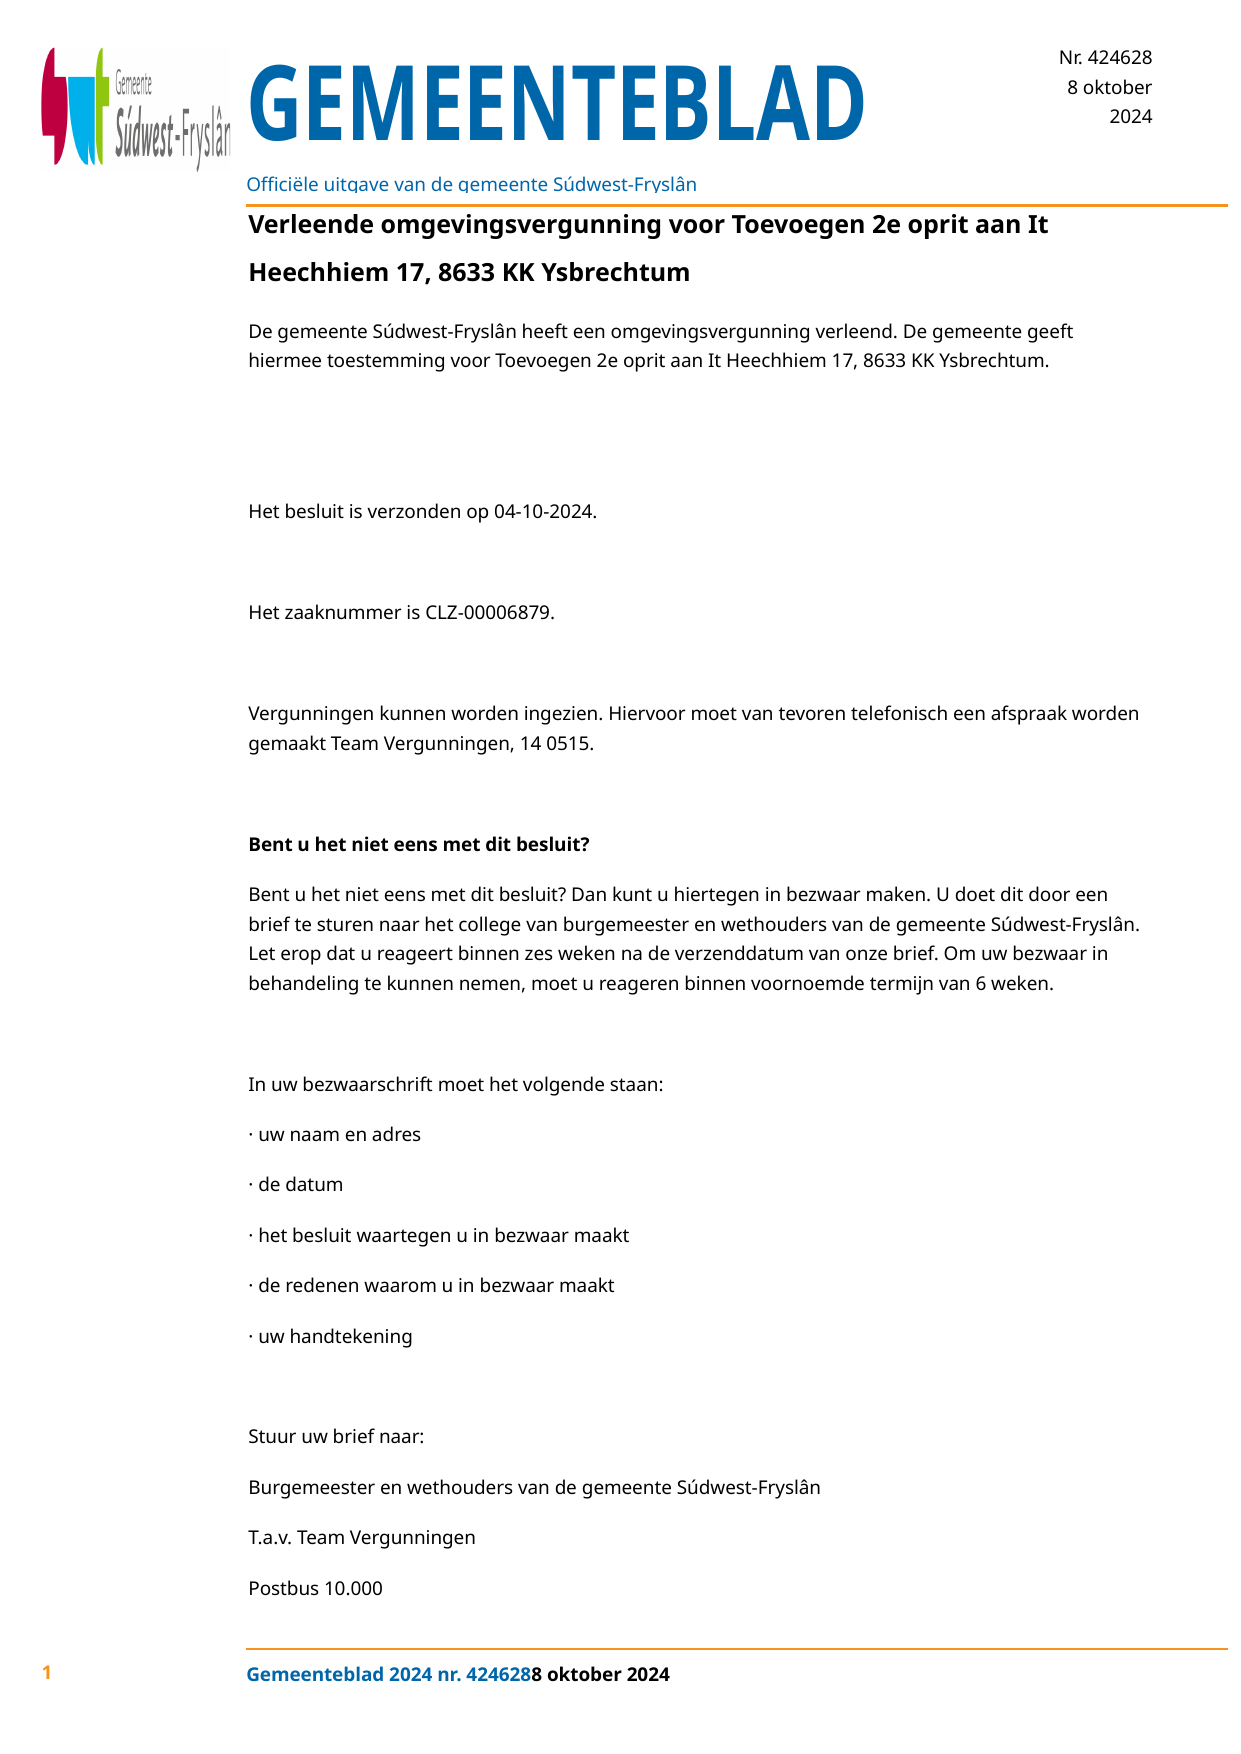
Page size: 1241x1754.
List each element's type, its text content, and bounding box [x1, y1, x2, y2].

text Bent u het niet eens met dit besluit? [248, 831, 1152, 857]
text Burgemeester en wethouders van de gemeente Súdwest-Fryslân [248, 1474, 1152, 1500]
text In uw bezwaarschrift moet het volgende staan: [248, 1071, 1152, 1097]
text Het zaaknummer is CLZ-00006879. [248, 599, 1152, 625]
text · de redenen waarom u in bezwaar maakt [248, 1272, 1152, 1298]
text Stuur uw brief naar: [248, 1424, 1152, 1449]
text Verleende omgevingsvergunning voor Toevoegen 2e oprit aan It Heechhiem 17, 8633 KK Ysbrechtum [248, 207, 1152, 288]
text · uw handtekening [248, 1323, 1152, 1349]
text · het besluit waartegen u in bezwaar maakt [248, 1222, 1152, 1248]
text · uw naam en adres [248, 1121, 1152, 1147]
text Bent u het niet eens met dit besluit? Dan kunt u hiertegen in bezwaar maken. U doet dit door een brief te sturen naar het college van burgemeester en wethouders van de gemeente Súdwest-Fryslân. Let erop dat u reageert binnen zes weken na de verzenddatum van onze brief. Om uw bezwaar in behandeling te kunnen nemen, moet u reageren binnen voornoemde termijn van 6 weken. [248, 881, 1152, 996]
text · de datum [248, 1172, 1152, 1197]
text T.a.v. Team Vergunningen [248, 1524, 1152, 1550]
picture [41, 47, 231, 172]
text De gemeente Súdwest-Fryslân heeft een omgevingsvergunning verleend. De gemeente geeft hiermee toestemming voor Toevoegen 2e oprit aan It Heechhiem 17, 8633 KK Ysbrechtum. [248, 318, 1152, 373]
text Vergunningen kunnen worden ingezien. Hiervoor moet van tevoren telefonisch een afspraak worden gemaakt Team Vergunningen, 14 0515. [248, 700, 1152, 756]
text Postbus 10.000 [248, 1575, 1152, 1601]
text Het besluit is verzonden op 04-10-2024. [248, 499, 1152, 524]
